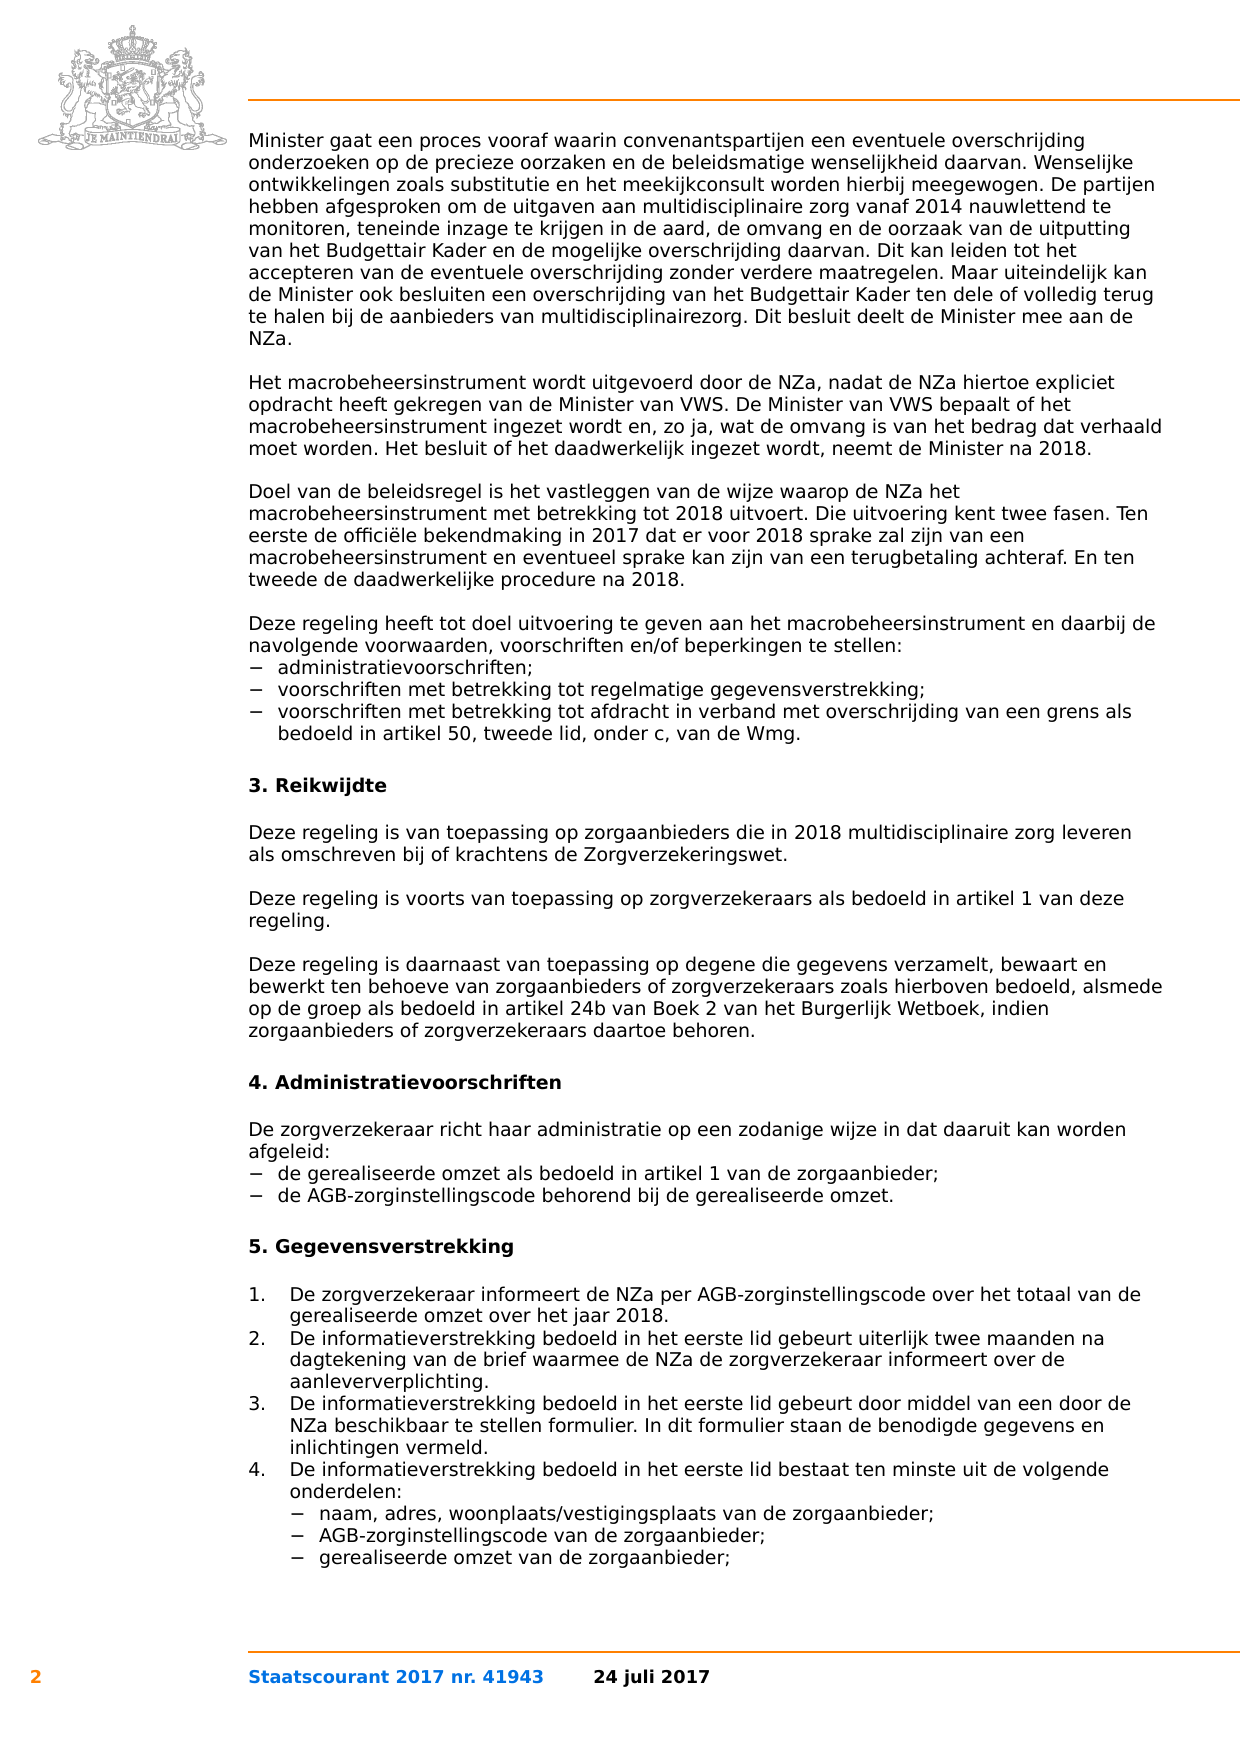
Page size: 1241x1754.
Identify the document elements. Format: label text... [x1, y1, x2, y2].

text − voorschriften met betrekking tot afdracht in verband met overschrijding van een grens als bedoeld in artikel 50, tweede lid, onder c, van de Wmg. [248, 701, 1163, 745]
text − AGB-zorginstellingscode van de zorgaanbieder; [289, 1525, 1163, 1547]
text − naam, adres, woonplaats/vestigingsplaats van de zorgaanbieder; [289, 1503, 1163, 1525]
picture [38, 25, 227, 150]
text 3. De informatieverstrekking bedoeld in het eerste lid gebeurt door middel van een door de NZa beschikbaar te stellen formulier. In dit formulier staan de benodigde gegevens en inlichtingen vermeld. [248, 1393, 1163, 1459]
text − voorschriften met betrekking tot regelmatige gegevensverstrekking; [248, 679, 1163, 701]
text De zorgverzekeraar richt haar administratie op een zodanige wijze in dat daaruit kan worden afgeleid: [248, 1118, 1163, 1162]
text Doel van de beleidsregel is het vastleggen van de wijze waarop de NZa het macrobeheersinstrument met betrekking tot 2018 uitvoert. Die uitvoering kent twee fasen. Ten eerste de officiële bekendmaking in 2017 dat er voor 2018 sprake zal zijn van een macrobeheersinstrument en eventueel sprake kan zijn van een terugbetaling achteraf. En ten tweede de daadwerkelijke procedure na 2018. [248, 481, 1163, 591]
text Deze regeling is daarnaast van toepassing op degene die gegevens verzamelt, bewaart en bewerkt ten behoeve van zorgaanbieders of zorgverzekeraars zoals hierboven bedoeld, alsmede op de groep als bedoeld in artikel 24b van Boek 2 van het Burgerlijk Wetboek, indien zorgaanbieders of zorgverzekeraars daartoe behoren. [248, 954, 1163, 1042]
text Deze regeling is voorts van toepassing op zorgverzekeraars als bedoeld in artikel 1 van deze regeling. [248, 888, 1163, 932]
text 1. De zorgverzekeraar informeert de NZa per AGB-zorginstellingscode over het totaal van de gerealiseerde omzet over het jaar 2018. [248, 1283, 1163, 1327]
text Minister gaat een proces vooraf waarin convenantspartijen een eventuele overschrijding onderzoeken op de precieze oorzaken en de beleidsmatige wenselijkheid daarvan. Wenselijke ontwikkelingen zoals substitutie en het meekijkconsult worden hierbij meegewogen. De partijen hebben afgesproken om de uitgaven aan multidisciplinaire zorg vanaf 2014 nauwlettend te monitoren, teneinde inzage te krijgen in de aard, de omvang en de oorzaak van de uitputting van het Budgettair Kader en de mogelijke overschrijding daarvan. Dit kan leiden tot het accepteren van de eventuele overschrijding zonder verdere maatregelen. Maar uiteindelijk kan de Minister ook besluiten een overschrijding van het Budgettair Kader ten dele of volledig terug te halen bij de aanbieders van multidisciplinairezorg. Dit besluit deelt de Minister mee aan de NZa. [248, 130, 1163, 350]
subtitle 4. Administratievoorschriften [248, 1072, 1163, 1093]
text − de gerealiseerde omzet als bedoeld in artikel 1 van de zorgaanbieder; [248, 1162, 1163, 1184]
text 4. De informatieverstrekking bedoeld in het eerste lid bestaat ten minste uit de volgende onderdelen: [248, 1459, 1163, 1503]
text Deze regeling heeft tot doel uitvoering te geven aan het macrobeheersinstrument en daarbij de navolgende voorwaarden, voorschriften en/of beperkingen te stellen: [248, 613, 1163, 657]
text − gerealiseerde omzet van de zorgaanbieder; [289, 1547, 1163, 1569]
subtitle 5. Gegevensverstrekking [248, 1236, 1163, 1258]
subtitle 3. Reikwijdte [248, 775, 1163, 797]
text Deze regeling is van toepassing op zorgaanbieders die in 2018 multidisciplinaire zorg leveren als omschreven bij of krachtens de Zorgverzekeringswet. [248, 822, 1163, 866]
text 2. De informatieverstrekking bedoeld in het eerste lid gebeurt uiterlijk twee maanden na dagtekening van de brief waarmee de NZa de zorgverzekeraar informeert over de aanleververplichting. [248, 1327, 1163, 1393]
text − de AGB-zorginstellingscode behorend bij de gerealiseerde omzet. [248, 1184, 1163, 1206]
text − administratievoorschriften; [248, 657, 1163, 679]
text Het macrobeheersinstrument wordt uitgevoerd door de NZa, nadat de NZa hiertoe expliciet opdracht heeft gekregen van de Minister van VWS. De Minister van VWS bepaalt of het macrobeheersinstrument ingezet wordt en, zo ja, wat de omvang is van het bedrag dat verhaald moet worden. Het besluit of het daadwerkelijk ingezet wordt, neemt de Minister na 2018. [248, 372, 1163, 459]
